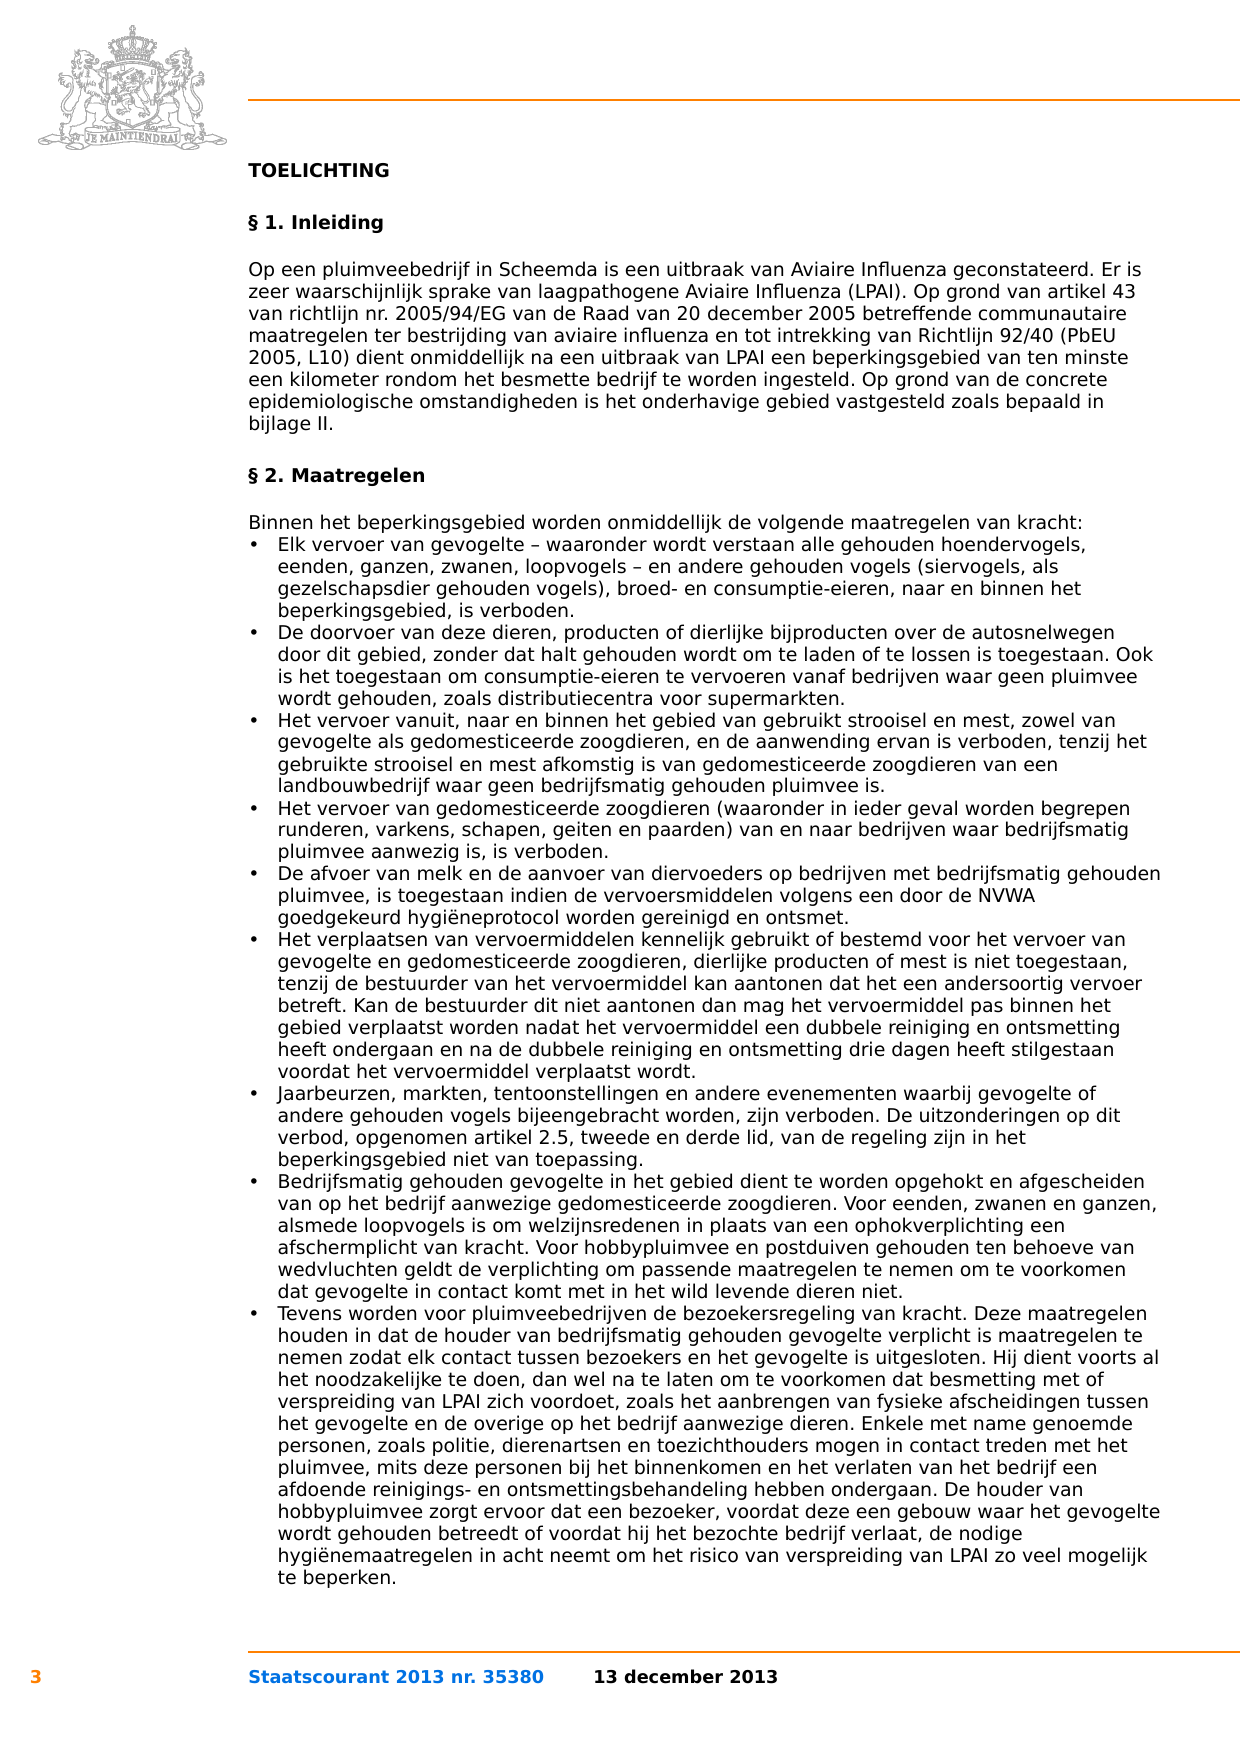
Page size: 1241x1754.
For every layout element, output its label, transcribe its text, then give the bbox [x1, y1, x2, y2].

text • Het verplaatsen van vervoermiddelen kennelijk gebruikt of bestemd voor het vervoer van gevogelte en gedomesticeerde zoogdieren, dierlijke producten of mest is niet toegestaan, tenzij de bestuurder van het vervoermiddel kan aantonen dat het een andersoortig vervoer betreft. Kan de bestuurder dit niet aantonen dan mag het vervoermiddel pas binnen het gebied verplaatst worden nadat het vervoermiddel een dubbele reiniging en ontsmetting heeft ondergaan en na de dubbele reiniging en ontsmetting drie dagen heeft stilgestaan voordat het vervoermiddel verplaatst wordt. [248, 929, 1163, 1083]
text • Elk vervoer van gevogelte – waaronder wordt verstaan alle gehouden hoendervogels, eenden, ganzen, zwanen, loopvogels – en andere gehouden vogels (siervogels, als gezelschapsdier gehouden vogels), broed- en consumptie-eieren, naar en binnen het beperkingsgebied, is verboden. [248, 534, 1163, 622]
text Op een pluimveebedrijf in Scheemda is een uitbraak van Aviaire Influenza geconstateerd. Er is zeer waarschijnlijk sprake van laagpathogene Aviaire Influenza (LPAI). Op grond van artikel 43 van richtlijn nr. 2005/94/EG van de Raad van 20 december 2005 betreffende communautaire maatregelen ter bestrijding van aviaire influenza en tot intrekking van Richtlijn 92/40 (PbEU 2005, L10) dient onmiddellijk na een uitbraak van LPAI een beperkingsgebied van ten minste een kilometer rondom het besmette bedrijf te worden ingesteld. Op grond van de concrete epidemiologische omstandigheden is het onderhavige gebied vastgesteld zoals bepaald in bijlage II. [248, 259, 1163, 435]
subtitle § 1. Inleiding [248, 212, 1163, 234]
text • Tevens worden voor pluimveebedrijven de bezoekersregeling van kracht. Deze maatregelen houden in dat de houder van bedrijfsmatig gehouden gevogelte verplicht is maatregelen te nemen zodat elk contact tussen bezoekers en het gevogelte is uitgesloten. Hij dient voorts al het noodzakelijke te doen, dan wel na te laten om te voorkomen dat besmetting met of verspreiding van LPAI zich voordoet, zoals het aanbrengen van fysieke afscheidingen tussen het gevogelte en de overige op het bedrijf aanwezige dieren. Enkele met name genoemde personen, zoals politie, dierenartsen en toezichthouders mogen in contact treden met het pluimvee, mits deze personen bij het binnenkomen en het verlaten van het bedrijf een afdoende reinigings- en ontsmettingsbehandeling hebben ondergaan. De houder van hobbypluimvee zorgt ervoor dat een bezoeker, voordat deze een gebouw waar het gevogelte wordt gehouden betreedt of voordat hij het bezochte bedrijf verlaat, de nodige hygiënemaatregelen in acht neemt om het risico van verspreiding van LPAI zo veel mogelijk te beperken. [248, 1303, 1163, 1589]
text Binnen het beperkingsgebied worden onmiddellijk de volgende maatregelen van kracht: [248, 512, 1163, 534]
text • Bedrijfsmatig gehouden gevogelte in het gebied dient te worden opgehokt en afgescheiden van op het bedrijf aanwezige gedomesticeerde zoogdieren. Voor eenden, zwanen en ganzen, alsmede loopvogels is om welzijnsredenen in plaats van een ophokverplichting een afschermplicht van kracht. Voor hobbypluimvee en postduiven gehouden ten behoeve van wedvluchten geldt de verplichting om passende maatregelen te nemen om te voorkomen dat gevogelte in contact komt met in het wild levende dieren niet. [248, 1171, 1163, 1303]
text • Jaarbeurzen, markten, tentoonstellingen en andere evenementen waarbij gevogelte of andere gehouden vogels bijeengebracht worden, zijn verboden. De uitzonderingen op dit verbod, opgenomen artikel 2.5, tweede en derde lid, van de regeling zijn in het beperkingsgebied niet van toepassing. [248, 1083, 1163, 1171]
picture [38, 25, 227, 150]
text • Het vervoer van gedomesticeerde zoogdieren (waaronder in ieder geval worden begrepen runderen, varkens, schapen, geiten en paarden) van en naar bedrijven waar bedrijfsmatig pluimvee aanwezig is, is verboden. [248, 797, 1163, 863]
text • De doorvoer van deze dieren, producten of dierlijke bijproducten over de autosnelwegen door dit gebied, zonder dat halt gehouden wordt om te laden of te lossen is toegestaan. Ook is het toegestaan om consumptie-eieren te vervoeren vanaf bedrijven waar geen pluimvee wordt gehouden, zoals distributiecentra voor supermarkten. [248, 622, 1163, 709]
subtitle TOELICHTING [248, 160, 1163, 182]
subtitle § 2. Maatregelen [248, 465, 1163, 487]
text • De afvoer van melk en de aanvoer van diervoeders op bedrijven met bedrijfsmatig gehouden pluimvee, is toegestaan indien de vervoersmiddelen volgens een door de NVWA goedgekeurd hygiëneprotocol worden gereinigd en ontsmet. [248, 863, 1163, 929]
text • Het vervoer vanuit, naar en binnen het gebied van gebruikt strooisel en mest, zowel van gevogelte als gedomesticeerde zoogdieren, en de aanwending ervan is verboden, tenzij het gebruikte strooisel en mest afkomstig is van gedomesticeerde zoogdieren van een landbouwbedrijf waar geen bedrijfsmatig gehouden pluimvee is. [248, 709, 1163, 797]
